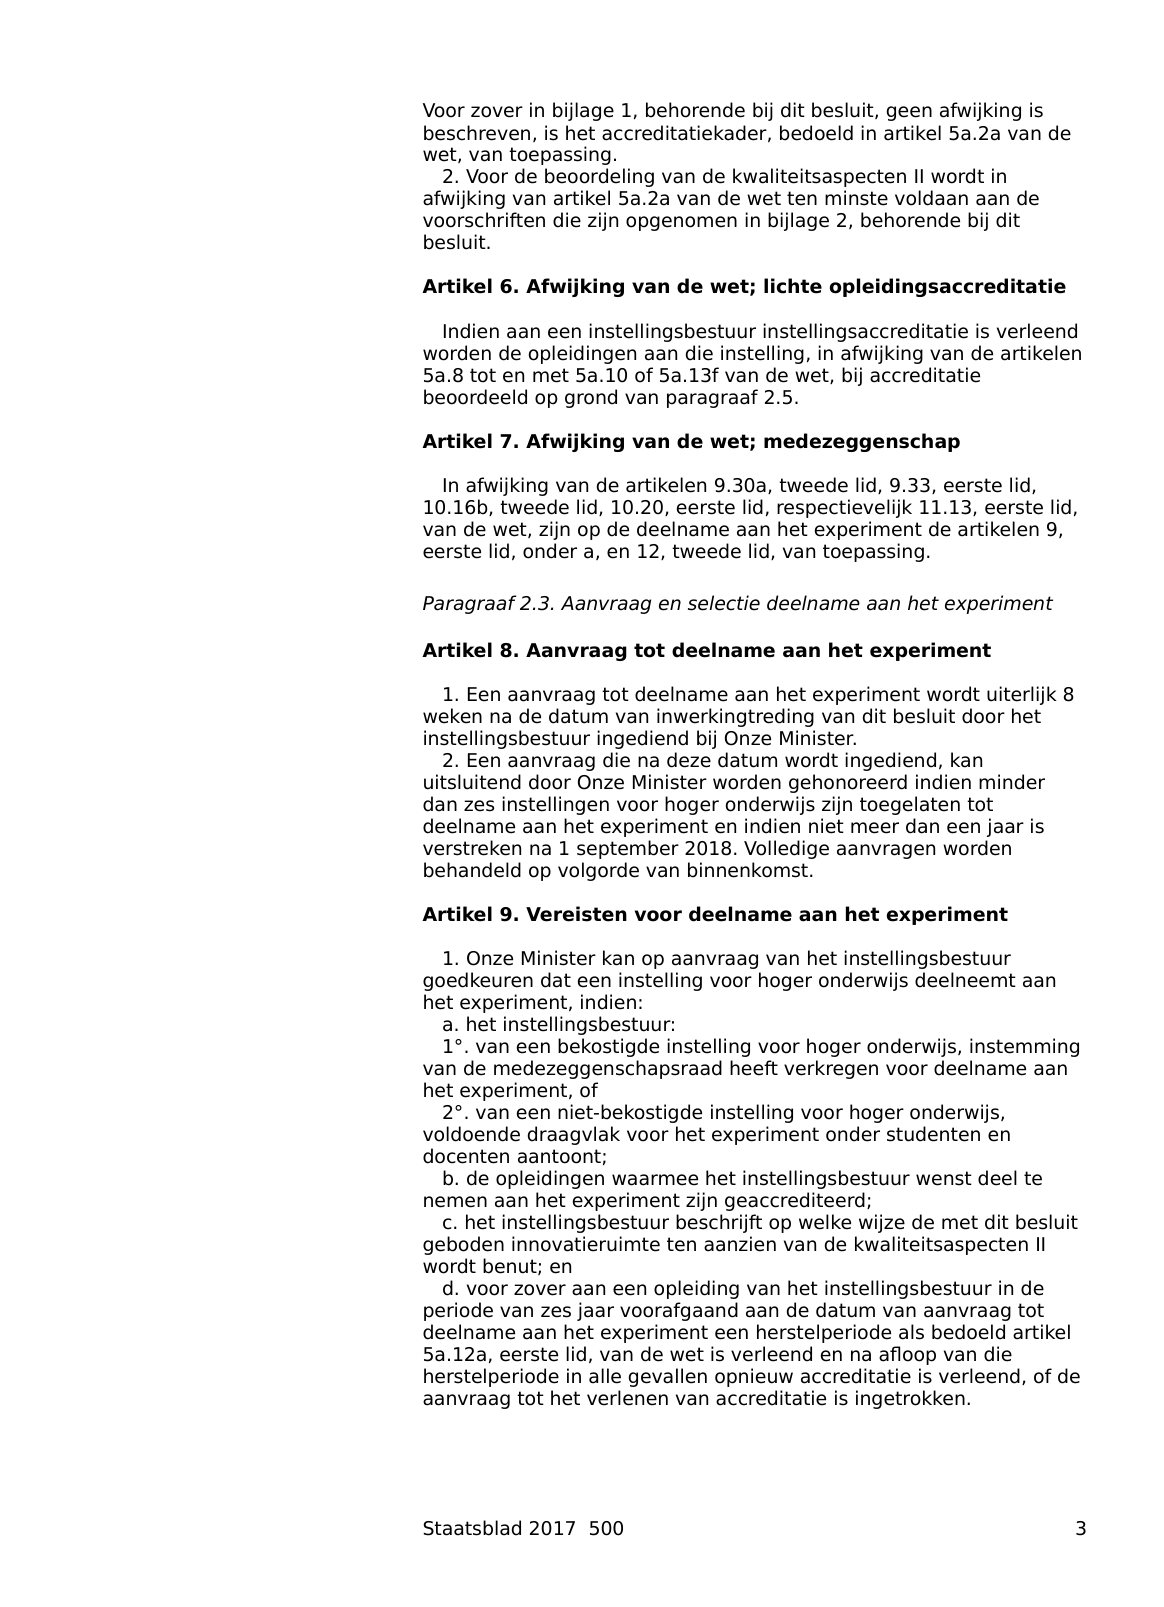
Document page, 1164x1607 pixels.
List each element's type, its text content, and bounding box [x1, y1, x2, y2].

text 2. Voor de beoordeling van de kwaliteitsaspecten II wordt in afwijking van artikel 5a.2a van de wet ten minste voldaan aan de voorschriften die zijn opgenomen in bijlage 2, behorende bij dit besluit. [422, 166, 1087, 254]
text b. de opleidingen waarmee het instellingsbestuur wenst deel te nemen aan het experiment zijn geaccrediteerd; [422, 1168, 1087, 1212]
text d. voor zover aan een opleiding van het instellingsbestuur in de periode van zes jaar voorafgaand aan de datum van aanvraag tot deelname aan het experiment een herstelperiode als bedoeld artikel 5a.12a, eerste lid, van de wet is verleend en na afloop van die herstelperiode in alle gevallen opnieuw accreditatie is verleend, of de aanvraag tot het verlenen van accreditatie is ingetrokken. [422, 1278, 1087, 1410]
subtitle Artikel 7. Afwijking van de wet; medezeggenschap [422, 431, 1087, 453]
text a. het instellingsbestuur: [422, 1014, 1087, 1036]
subtitle Artikel 8. Aanvraag tot deelname aan het experiment [422, 640, 1087, 662]
text In afwijking van de artikelen 9.30a, tweede lid, 9.33, eerste lid, 10.16b, tweede lid, 10.20, eerste lid, respectievelijk 11.13, eerste lid, van de wet, zijn op de deelname aan het experiment de artikelen 9, eerste lid, onder a, en 12, tweede lid, van toepassing. [422, 475, 1087, 563]
subtitle Artikel 6. Afwijking van de wet; lichte opleidingsaccreditatie [422, 276, 1087, 298]
text 2°. van een niet-bekostigde instelling voor hoger onderwijs, voldoende draagvlak voor het experiment onder studenten en docenten aantoont; [422, 1102, 1087, 1168]
subtitle Artikel 9. Vereisten voor deelname aan het experiment [422, 904, 1087, 926]
text 1°. van een bekostigde instelling voor hoger onderwijs, instemming van de medezeggenschapsraad heeft verkregen voor deelname aan het experiment, of [422, 1036, 1087, 1102]
text c. het instellingsbestuur beschrijft op welke wijze de met dit besluit geboden innovatieruimte ten aanzien van de kwaliteitsaspecten II wordt benut; en [422, 1212, 1087, 1278]
text Indien aan een instellingsbestuur instellingsaccreditatie is verleend worden de opleidingen aan die instelling, in afwijking van de artikelen 5a.8 tot en met 5a.10 of 5a.13f van de wet, bij accreditatie beoordeeld op grond van paragraaf 2.5. [422, 321, 1087, 408]
text 2. Een aanvraag die na deze datum wordt ingediend, kan uitsluitend door Onze Minister worden gehonoreerd indien minder dan zes instellingen voor hoger onderwijs zijn toegelaten tot deelname aan het experiment en indien niet meer dan een jaar is verstreken na 1 september 2018. Volledige aanvragen worden behandeld op volgorde van binnenkomst. [422, 750, 1087, 882]
subtitle Paragraaf 2.3. Aanvraag en selectie deelname aan het experiment [422, 593, 1087, 615]
text 1. Een aanvraag tot deelname aan het experiment wordt uiterlijk 8 weken na de datum van inwerkingtreding van dit besluit door het instellingsbestuur ingediend bij Onze Minister. [422, 684, 1087, 750]
text 1. Onze Minister kan op aanvraag van het instellingsbestuur goedkeuren dat een instelling voor hoger onderwijs deelneemt aan het experiment, indien: [422, 948, 1087, 1014]
text Voor zover in bijlage 1, behorende bij dit besluit, geen afwijking is beschreven, is het accreditatiekader, bedoeld in artikel 5a.2a van de wet, van toepassing. [422, 100, 1087, 166]
